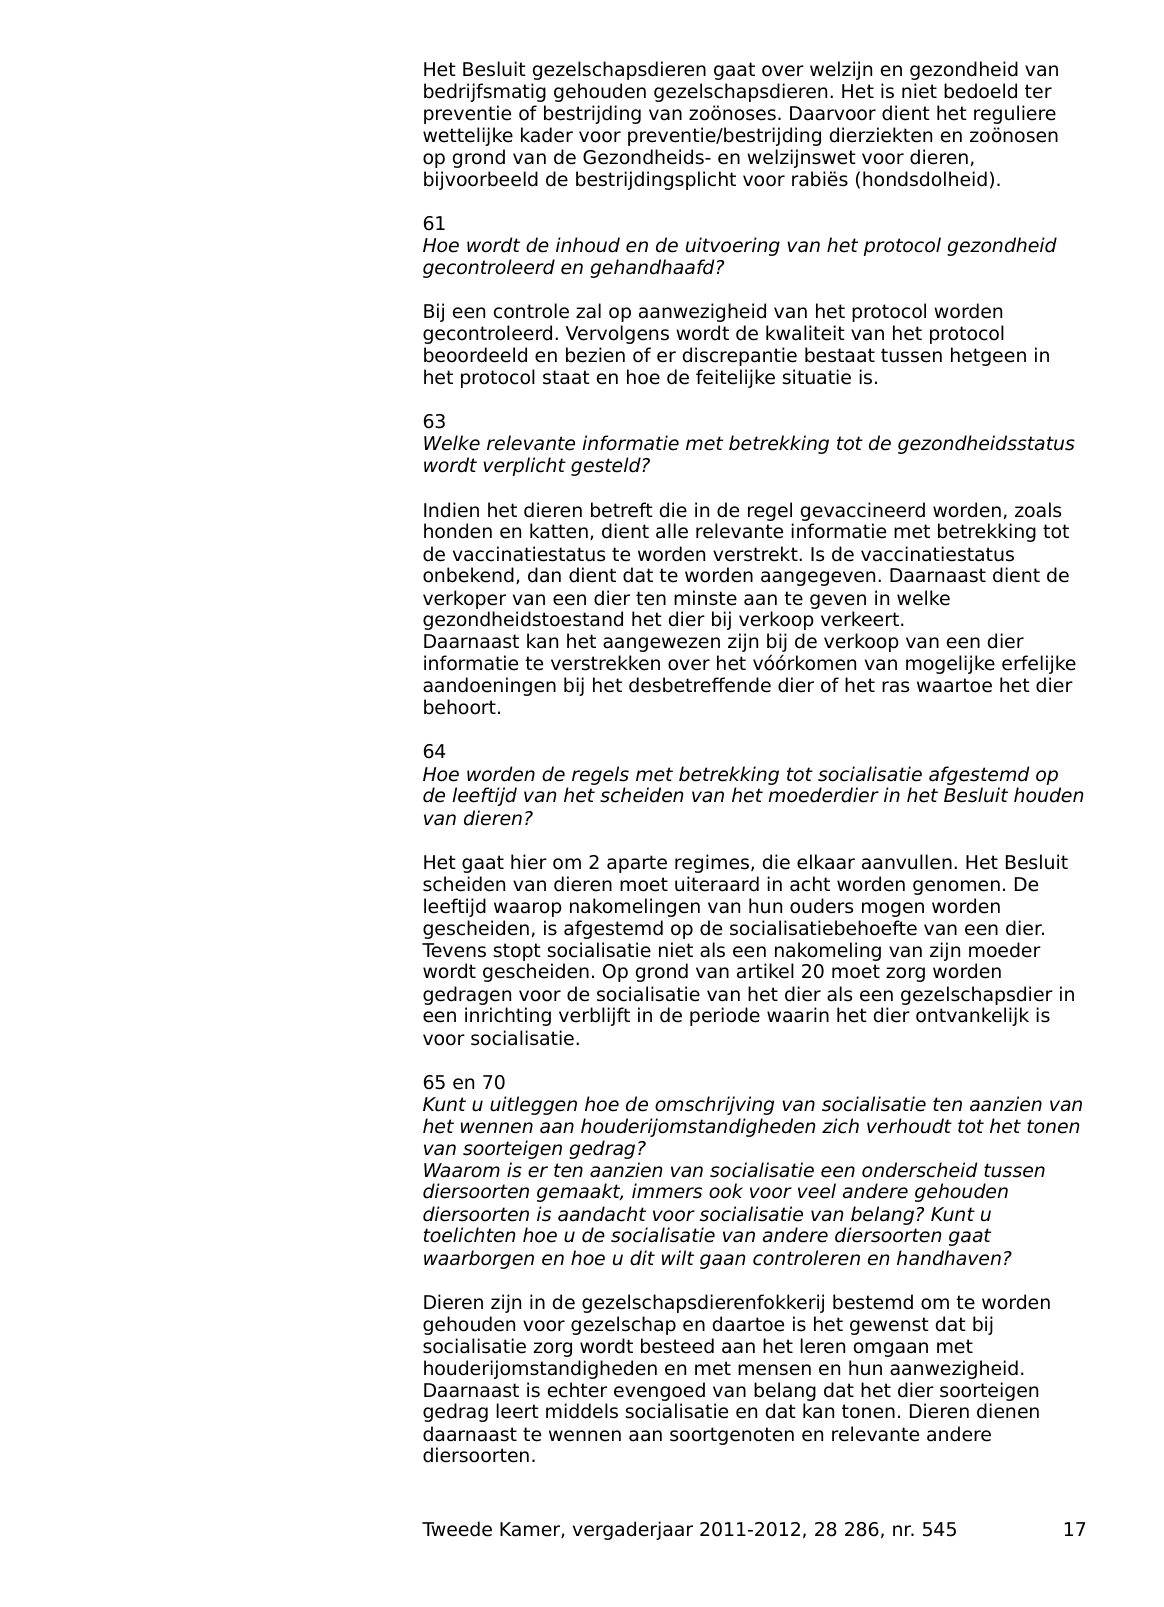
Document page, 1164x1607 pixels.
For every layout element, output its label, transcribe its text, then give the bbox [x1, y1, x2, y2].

text Welke relevante informatie met betrekking tot de gezondheidsstatus wordt verplicht gesteld? [422, 433, 1087, 477]
text 61 [422, 213, 1087, 235]
text 63 [422, 411, 1087, 433]
text Indien het dieren betreft die in de regel gevaccineerd worden, zoals honden en katten, dient alle relevante informatie met betrekking tot de vaccinatiestatus te worden verstrekt. Is de vaccinatiestatus onbekend, dan dient dat te worden aangegeven. Daarnaast dient de verkoper van een dier ten minste aan te geven in welke gezondheidstoestand het dier bij verkoop verkeert. [422, 499, 1087, 631]
text Kunt u uitleggen hoe de omschrijving van socialisatie ten aanzien van het wennen aan houderijomstandigheden zich verhoudt tot het tonen van soorteigen gedrag? [422, 1093, 1087, 1159]
text Daarnaast kan het aangewezen zijn bij de verkoop van een dier informatie te verstrekken over het vóórkomen van mogelijke erfelijke aandoeningen bij het desbetreffende dier of het ras waartoe het dier behoort. [422, 631, 1087, 719]
text Het gaat hier om 2 aparte regimes, die elkaar aanvullen. Het Besluit scheiden van dieren moet uiteraard in acht worden genomen. De leeftijd waarop nakomelingen van hun ouders mogen worden gescheiden, is afgestemd op de socialisatiebehoefte van een dier. Tevens stopt socialisatie niet als een nakomeling van zijn moeder wordt gescheiden. Op grond van artikel 20 moet zorg worden gedragen voor de socialisatie van het dier als een gezelschapsdier in een inrichting verblijft in de periode waarin het dier ontvankelijk is voor socialisatie. [422, 852, 1087, 1049]
text Hoe worden de regels met betrekking tot socialisatie afgestemd op de leeftijd van het scheiden van het moederdier in het Besluit houden van dieren? [422, 763, 1087, 829]
text 65 en 70 [422, 1072, 1087, 1093]
text Waarom is er ten aanzien van socialisatie een onderscheid tussen diersoorten gemaakt, immers ook voor veel andere gehouden diersoorten is aandacht voor socialisatie van belang? Kunt u toelichten hoe u de socialisatie van andere diersoorten gaat waarborgen en hoe u dit wilt gaan controleren en handhaven? [422, 1159, 1087, 1269]
text Dieren zijn in de gezelschapsdierenfokkerij bestemd om te worden gehouden voor gezelschap en daartoe is het gewenst dat bij socialisatie zorg wordt besteed aan het leren omgaan met houderijomstandigheden en met mensen en hun aanwezigheid. Daarnaast is echter evengoed van belang dat het dier soorteigen gedrag leert middels socialisatie en dat kan tonen. Dieren dienen daarnaast te wennen aan soortgenoten en relevante andere diersoorten. [422, 1292, 1087, 1467]
text 64 [422, 741, 1087, 763]
text Het Besluit gezelschapsdieren gaat over welzijn en gezondheid van bedrijfsmatig gehouden gezelschapsdieren. Het is niet bedoeld ter preventie of bestrijding van zoönoses. Daarvoor dient het reguliere wettelijke kader voor preventie/bestrijding dierziekten en zoönosen op grond van de Gezondheids- en welzijnswet voor dieren, bijvoorbeeld de bestrijdingsplicht voor rabiës (hondsdolheid). [422, 59, 1087, 191]
text Bij een controle zal op aanwezigheid van het protocol worden gecontroleerd. Vervolgens wordt de kwaliteit van het protocol beoordeeld en bezien of er discrepantie bestaat tussen hetgeen in het protocol staat en hoe de feitelijke situatie is. [422, 301, 1087, 389]
text Hoe wordt de inhoud en de uitvoering van het protocol gezondheid gecontroleerd en gehandhaafd? [422, 235, 1087, 279]
